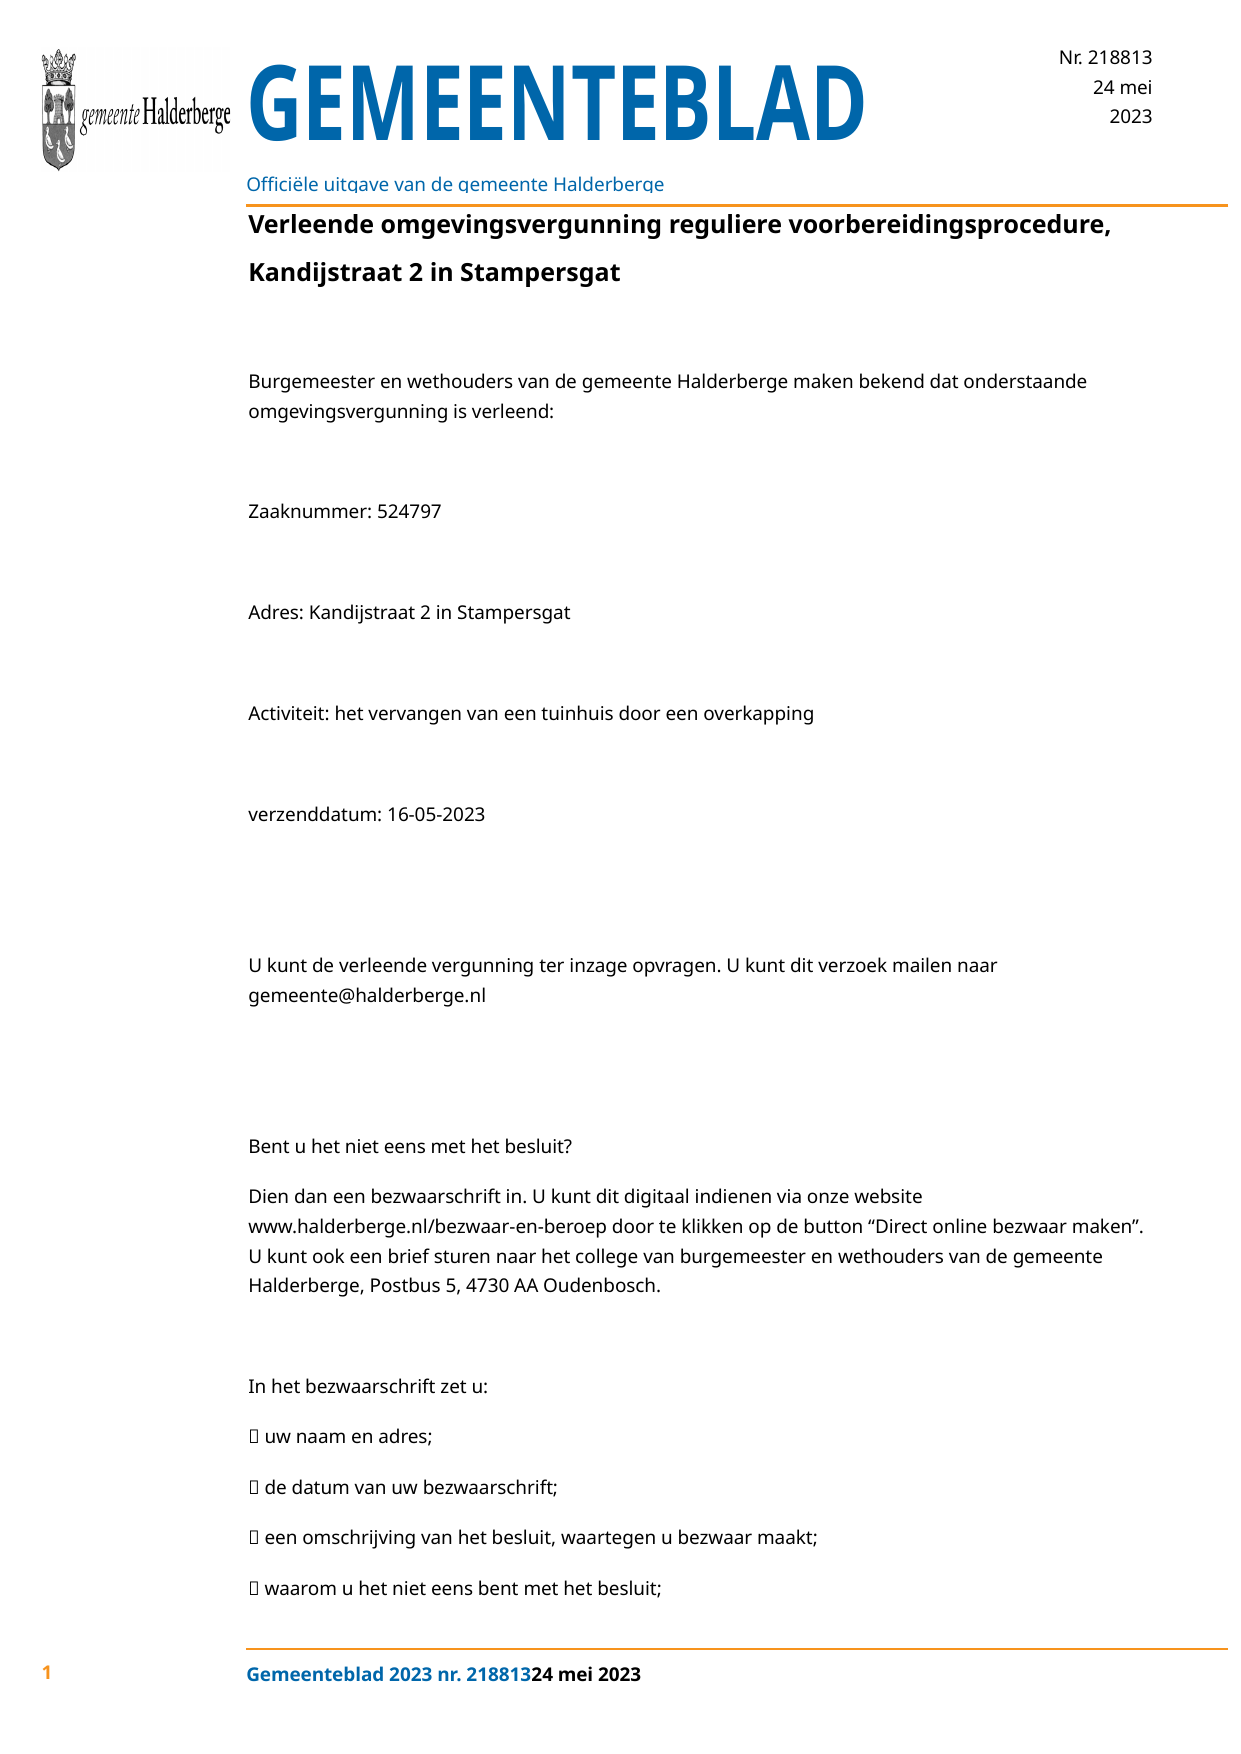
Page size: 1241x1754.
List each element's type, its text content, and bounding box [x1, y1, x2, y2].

text Adres: Kandijstraat 2 in Stampersgat [248, 599, 1152, 625]
text  de datum van uw bezwaarschrift; [248, 1474, 1152, 1500]
text Verleende omgevingsvergunning reguliere voorbereidingsprocedure, Kandijstraat 2 in Stampersgat [248, 207, 1152, 288]
text  een omschrijving van het besluit, waartegen u bezwaar maakt; [248, 1524, 1152, 1550]
text  uw naam en adres; [248, 1424, 1152, 1449]
text Burgemeester en wethouders van de gemeente Halderberge maken bekend dat onderstaande omgevingsvergunning is verleend: [248, 368, 1152, 424]
text In het bezwaarschrift zet u: [248, 1373, 1152, 1399]
picture [41, 47, 231, 172]
text Dien dan een bezwaarschrift in. U kunt dit digitaal indienen via onze website www.halderberge.nl/bezwaar-en-beroep door te klikken op de button “Direct online bezwaar maken”. U kunt ook een brief sturen naar het college van burgemeester en wethouders van de gemeente Halderberge, Postbus 5, 4730 AA Oudenbosch. [248, 1184, 1152, 1298]
text Zaaknummer: 524797 [248, 499, 1152, 524]
text U kunt de verleende vergunning ter inzage opvragen. U kunt dit verzoek mailen naar gemeente@halderberge.nl [248, 952, 1152, 1008]
text Bent u het niet eens met het besluit? [248, 1133, 1152, 1159]
text verzenddatum: 16-05-2023 [248, 801, 1152, 827]
text  waarom u het niet eens bent met het besluit; [248, 1575, 1152, 1601]
text Activiteit: het vervangen van een tuinhuis door een overkapping [248, 700, 1152, 726]
